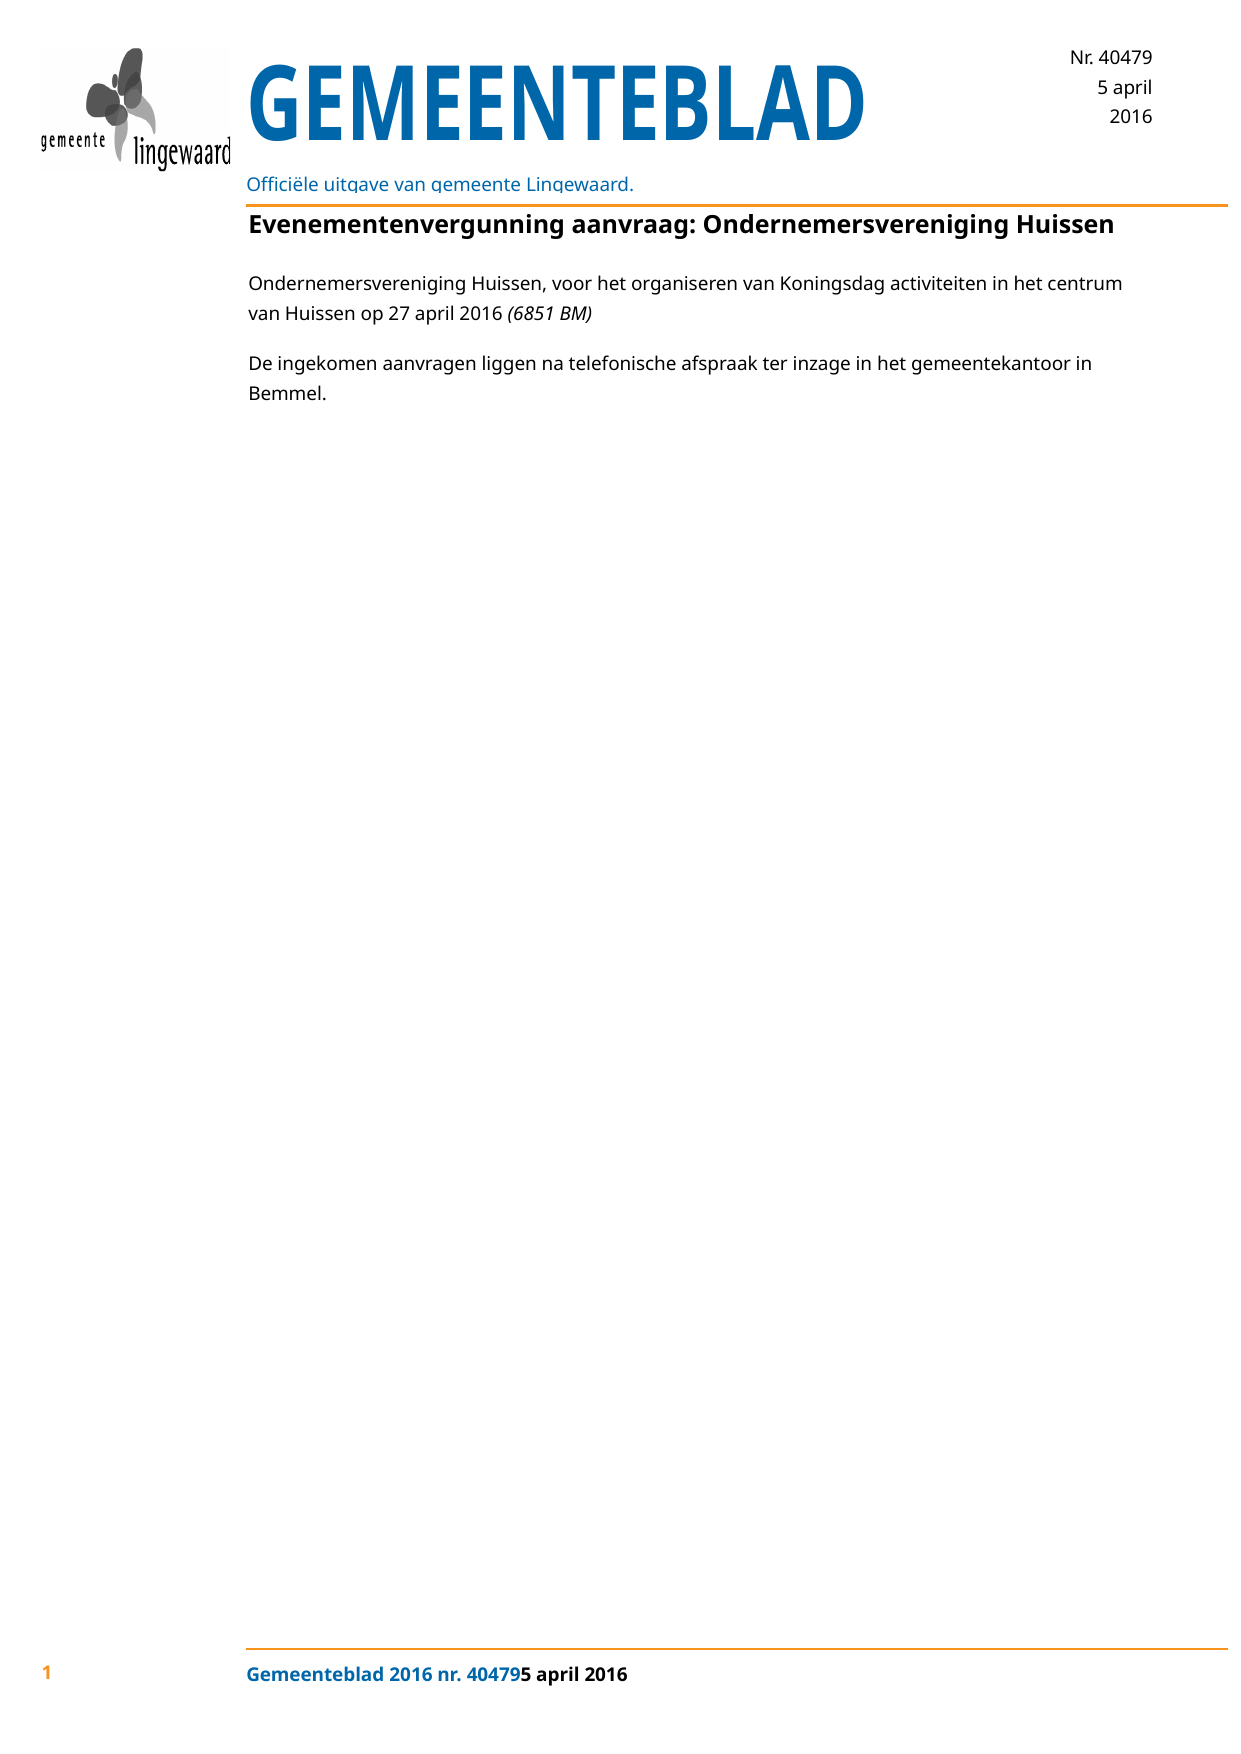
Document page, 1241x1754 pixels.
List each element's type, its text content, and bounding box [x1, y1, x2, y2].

text Evenementenvergunning aanvraag: Ondernemersvereniging Huissen [248, 207, 1152, 241]
text Ondernemersvereniging Huissen, voor het organiseren van Koningsdag activiteiten in het centrum van Huissen op 27 april 2016 (6851 BM) [248, 270, 1152, 326]
picture [41, 47, 231, 172]
text De ingekomen aanvragen liggen na telefonische afspraak ter inzage in het gemeentekantoor in Bemmel. [248, 350, 1152, 406]
